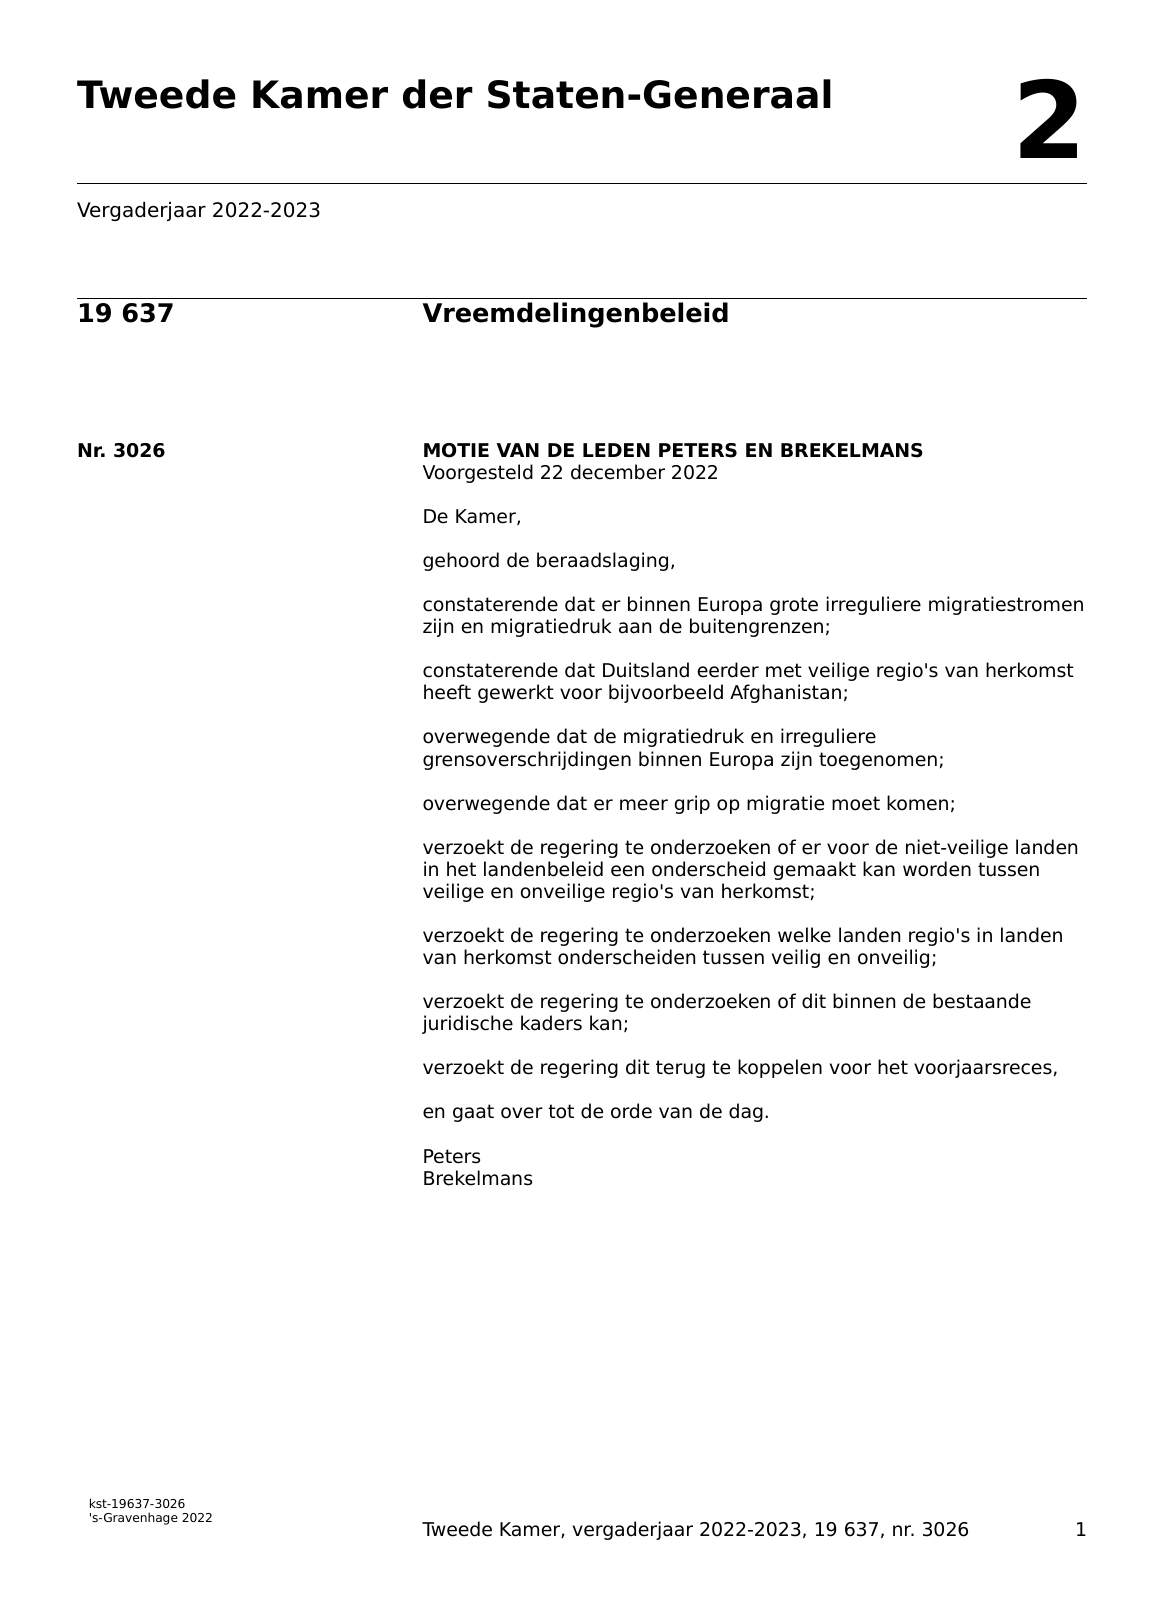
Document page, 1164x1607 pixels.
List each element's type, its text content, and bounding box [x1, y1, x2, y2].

text verzoekt de regering dit terug te koppelen voor het voorjaarsreces, [422, 1057, 1087, 1079]
text Voorgesteld 22 december 2022 [422, 462, 1087, 484]
text verzoekt de regering te onderzoeken of dit binnen de bestaande juridische kaders kan; [422, 991, 1087, 1035]
subtitle Nr. 3026 MOTIE VAN DE LEDEN PETERS EN BREKELMANS [77, 440, 1087, 462]
text overwegende dat er meer grip op migratie moet komen; [422, 793, 1087, 814]
text constaterende dat Duitsland eerder met veilige regio's van herkomst heeft gewerkt voor bijvoorbeeld Afghanistan; [422, 660, 1087, 704]
text Peters [422, 1146, 1087, 1167]
text De Kamer, [422, 506, 1087, 528]
text en gaat over tot de orde van de dag. [422, 1101, 1087, 1123]
text constaterende dat er binnen Europa grote irreguliere migratiestromen zijn en migratiedruk aan de buitengrenzen; [422, 594, 1087, 638]
text verzoekt de regering te onderzoeken of er voor de niet-veilige landen in het landenbeleid een onderscheid gemaakt kan worden tussen veilige en onveilige regio's van herkomst; [422, 837, 1087, 903]
subtitle 19 637 Vreemdelingenbeleid [77, 299, 1087, 329]
text verzoekt de regering te onderzoeken welke landen regio's in landen van herkomst onderscheiden tussen veilig en onveilig; [422, 925, 1087, 969]
text Brekelmans [422, 1167, 1087, 1189]
text overwegende dat de migratiedruk en irreguliere grensoverschrijdingen binnen Europa zijn toegenomen; [422, 726, 1087, 770]
text 's-Gravenhage 2022 [88, 1511, 323, 1525]
table_cell Vergaderjaar 2022-2023 [77, 184, 1087, 298]
text gehoord de beraadslaging, [422, 550, 1087, 572]
table_header 2 [886, 59, 1087, 183]
text kst-19637-3026 [88, 1497, 323, 1511]
table_header Tweede Kamer der Staten-Generaal [77, 59, 886, 183]
